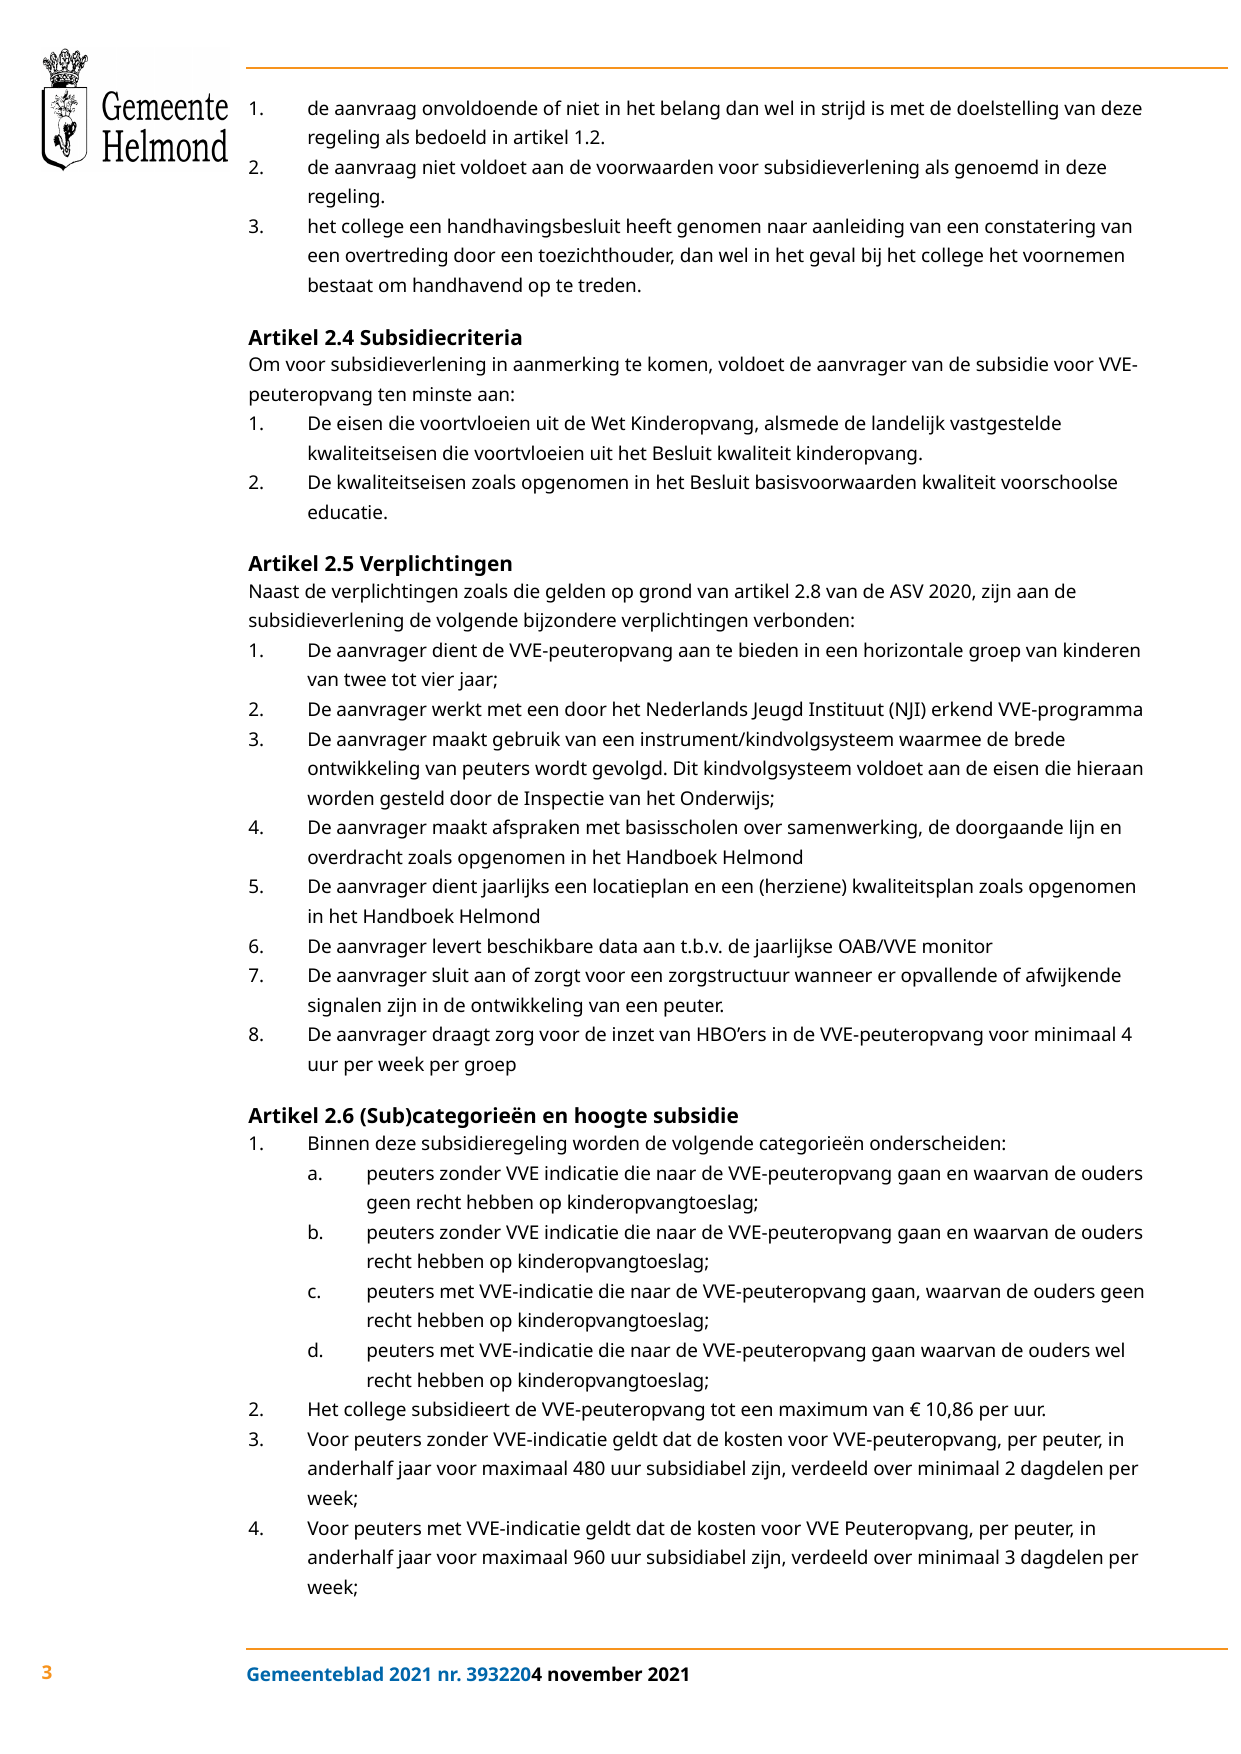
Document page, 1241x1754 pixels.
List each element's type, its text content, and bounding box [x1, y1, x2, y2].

text Artikel 2.6 (Sub)categorieën en hoogte subsidie [248, 1102, 1152, 1130]
list De aanvrager dient de VVE-peuteropvang aan te bieden in een horizontale groep van kinderen van twee tot vier jaar; [248, 637, 1152, 692]
text Om voor subsidieverlening in aanmerking te komen, voldoet de aanvrager van de subsidie voor VVE-peuteropvang ten minste aan: [248, 351, 1152, 406]
list de aanvraag niet voldoet aan de voorwaarden voor subsidieverlening als genoemd in deze regeling. [248, 154, 1152, 209]
list De eisen die voortvloeien uit de Wet Kinderopvang, alsmede de landelijk vastgestelde kwaliteitseisen die voortvloeien uit het Besluit kwaliteit kinderopvang. [248, 410, 1152, 466]
list Voor peuters zonder VVE-indicatie geldt dat de kosten voor VVE-peuteropvang, per peuter, in anderhalf jaar voor maximaal 480 uur subsidiabel zijn, verdeeld over minimaal 2 dagdelen per week; [248, 1426, 1152, 1511]
list De aanvrager dient jaarlijks een locatieplan en een (herziene) kwaliteitsplan zoals opgenomen in het Handboek Helmond [248, 874, 1152, 929]
list het college een handhavingsbesluit heeft genomen naar aanleiding van een constatering van een overtreding door een toezichthouder, dan wel in het geval bij het college het voornemen bestaat om handhavend op te treden. [248, 213, 1152, 298]
list de aanvraag onvoldoende of niet in het belang dan wel in strijd is met de doelstelling van deze regeling als bedoeld in artikel 1.2. [248, 95, 1152, 150]
list De aanvrager maakt afspraken met basisscholen over samenwerking, de doorgaande lijn en overdracht zoals opgenomen in het Handboek Helmond [248, 814, 1152, 870]
picture [41, 47, 231, 172]
text Artikel 2.4 Subsidiecriteria [248, 323, 1152, 351]
list Voor peuters met VVE-indicatie geldt dat de kosten voor VVE Peuteropvang, per peuter, in anderhalf jaar voor maximaal 960 uur subsidiabel zijn, verdeeld over minimaal 3 dagdelen per week; [248, 1515, 1152, 1599]
list peuters zonder VVE indicatie die naar de VVE-peuteropvang gaan en waarvan de ouders geen recht hebben op kinderopvangtoeslag; [307, 1160, 1152, 1215]
list De aanvrager draagt zorg voor de inzet van HBO’ers in de VVE-peuteropvang voor minimaal 4 uur per week per groep [248, 1022, 1152, 1077]
list Binnen deze subsidieregeling worden de volgende categorieën onderscheiden: [248, 1130, 1152, 1156]
list De aanvrager werkt met een door het Nederlands Jeugd Instituut (NJI) erkend VVE-programma [248, 696, 1152, 722]
list peuters zonder VVE indicatie die naar de VVE-peuteropvang gaan en waarvan de ouders recht hebben op kinderopvangtoeslag; [307, 1219, 1152, 1274]
list Het college subsidieert de VVE-peuteropvang tot een maximum van € 10,86 per uur. [248, 1396, 1152, 1422]
list De aanvrager sluit aan of zorgt voor een zorgstructuur wanneer er opvallende of afwijkende signalen zijn in de ontwikkeling van een peuter. [248, 962, 1152, 1018]
list De kwaliteitseisen zoals opgenomen in het Besluit basisvoorwaarden kwaliteit voorschoolse educatie. [248, 469, 1152, 525]
list De aanvrager maakt gebruik van een instrument/kindvolgsysteem waarmee de brede ontwikkeling van peuters wordt gevolgd. Dit kindvolgsysteem voldoet aan de eisen die hieraan worden gesteld door de Inspectie van het Onderwijs; [248, 726, 1152, 811]
text Naast de verplichtingen zoals die gelden op grond van artikel 2.8 van de ASV 2020, zijn aan de subsidieverlening de volgende bijzondere verplichtingen verbonden: [248, 578, 1152, 633]
list peuters met VVE-indicatie die naar de VVE-peuteropvang gaan waarvan de ouders wel recht hebben op kinderopvangtoeslag; [307, 1337, 1152, 1392]
list peuters met VVE-indicatie die naar de VVE-peuteropvang gaan, waarvan de ouders geen recht hebben op kinderopvangtoeslag; [307, 1278, 1152, 1333]
list De aanvrager levert beschikbare data aan t.b.v. de jaarlijkse OAB/VVE monitor [248, 933, 1152, 959]
text Artikel 2.5 Verplichtingen [248, 549, 1152, 578]
